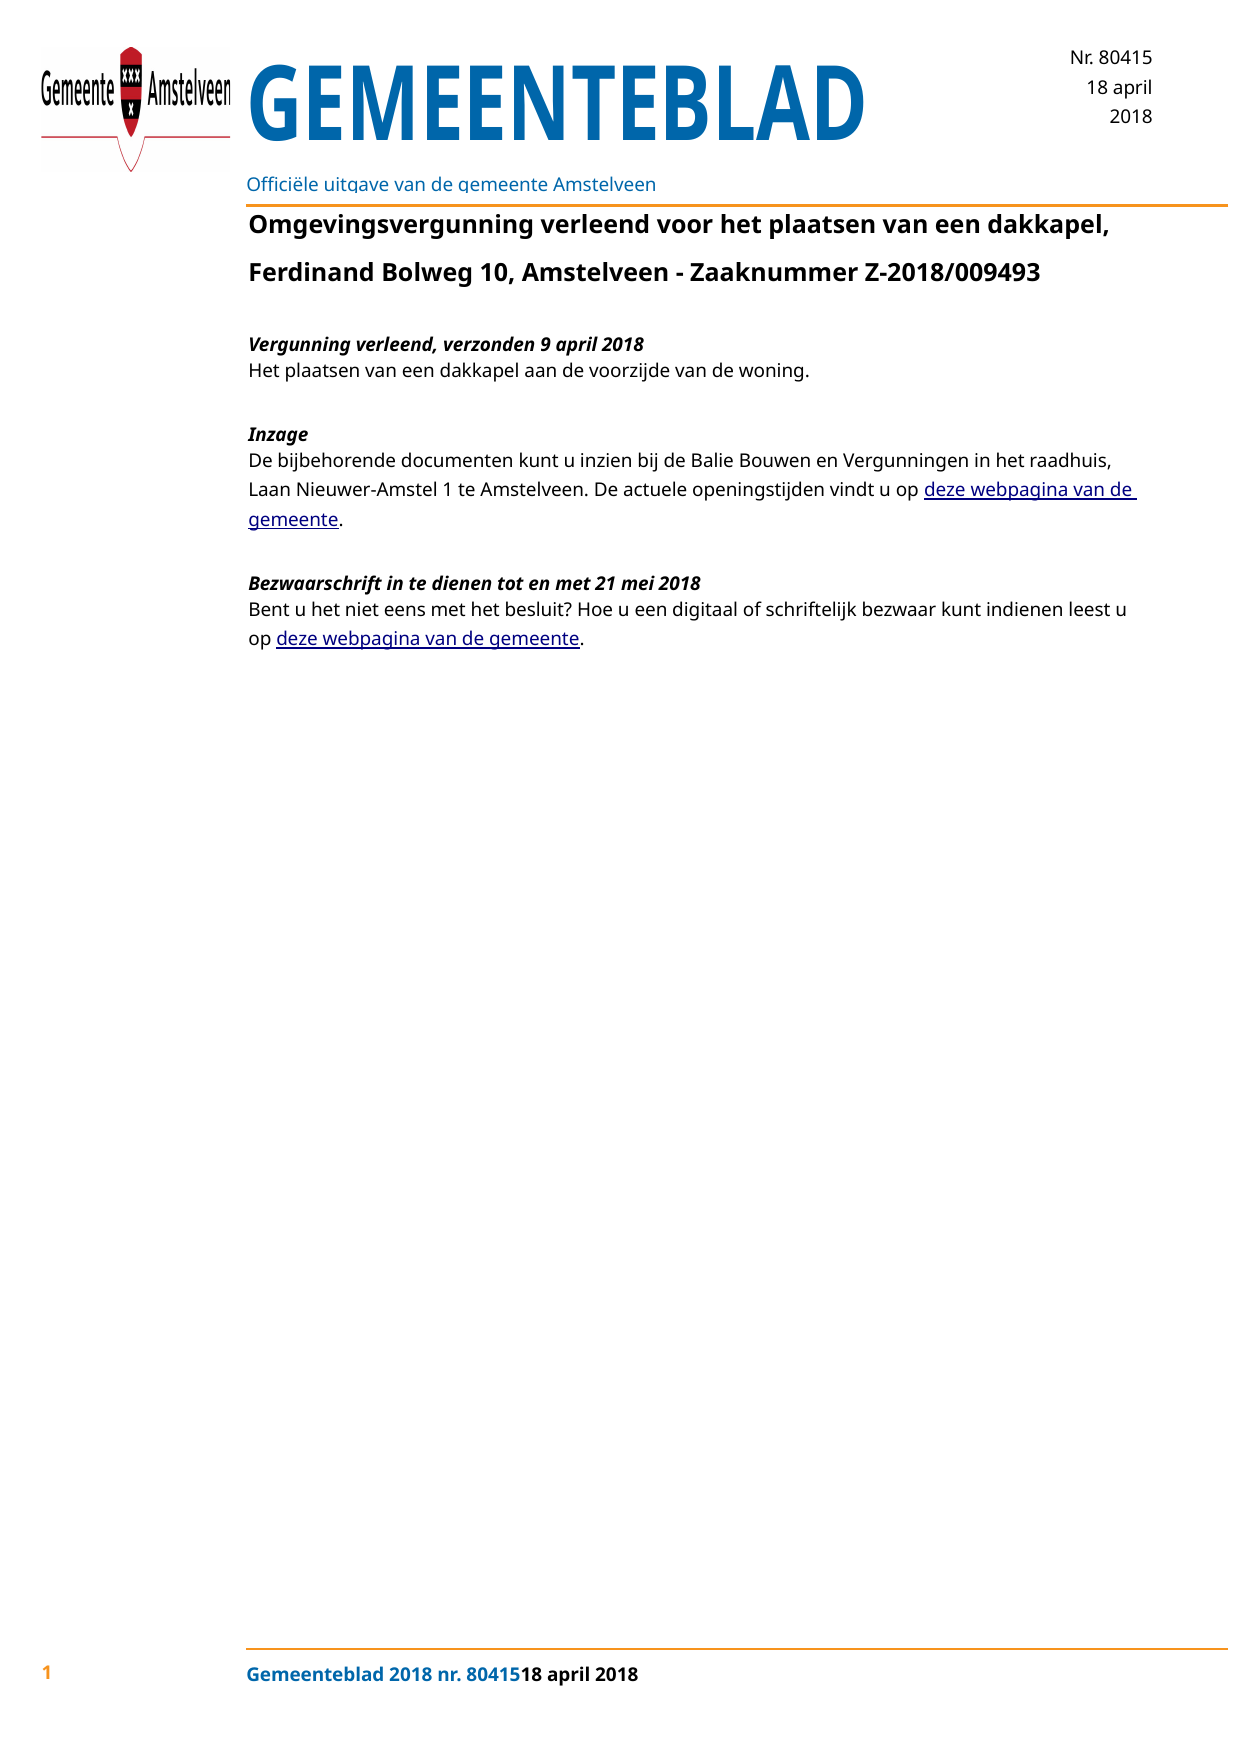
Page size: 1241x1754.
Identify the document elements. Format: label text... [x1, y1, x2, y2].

text Omgevingsvergunning verleend voor het plaatsen van een dakkapel, Ferdinand Bolweg 10, Amstelveen - Zaaknummer Z-2018/009493 [248, 207, 1152, 288]
text Vergunning verleend, verzonden 9 april 2018 [248, 331, 1152, 357]
picture [41, 47, 231, 172]
text Bezwaarschrift in te dienen tot en met 21 mei 2018 [248, 570, 1152, 596]
text Bent u het niet eens met het besluit? Hoe u een digitaal of schriftelijk bezwaar kunt indienen leest u op deze webpagina van de gemeente. [248, 596, 1152, 651]
text Het plaatsen van een dakkapel aan de voorzijde van de woning. [248, 357, 1152, 383]
text De bijbehorende documenten kunt u inzien bij de Balie Bouwen en Vergunningen in het raadhuis, Laan Nieuwer-Amstel 1 te Amstelveen. De actuele openingstijden vindt u op deze webpagina van de gemeente. [248, 447, 1152, 532]
text Inzage [248, 421, 1152, 447]
